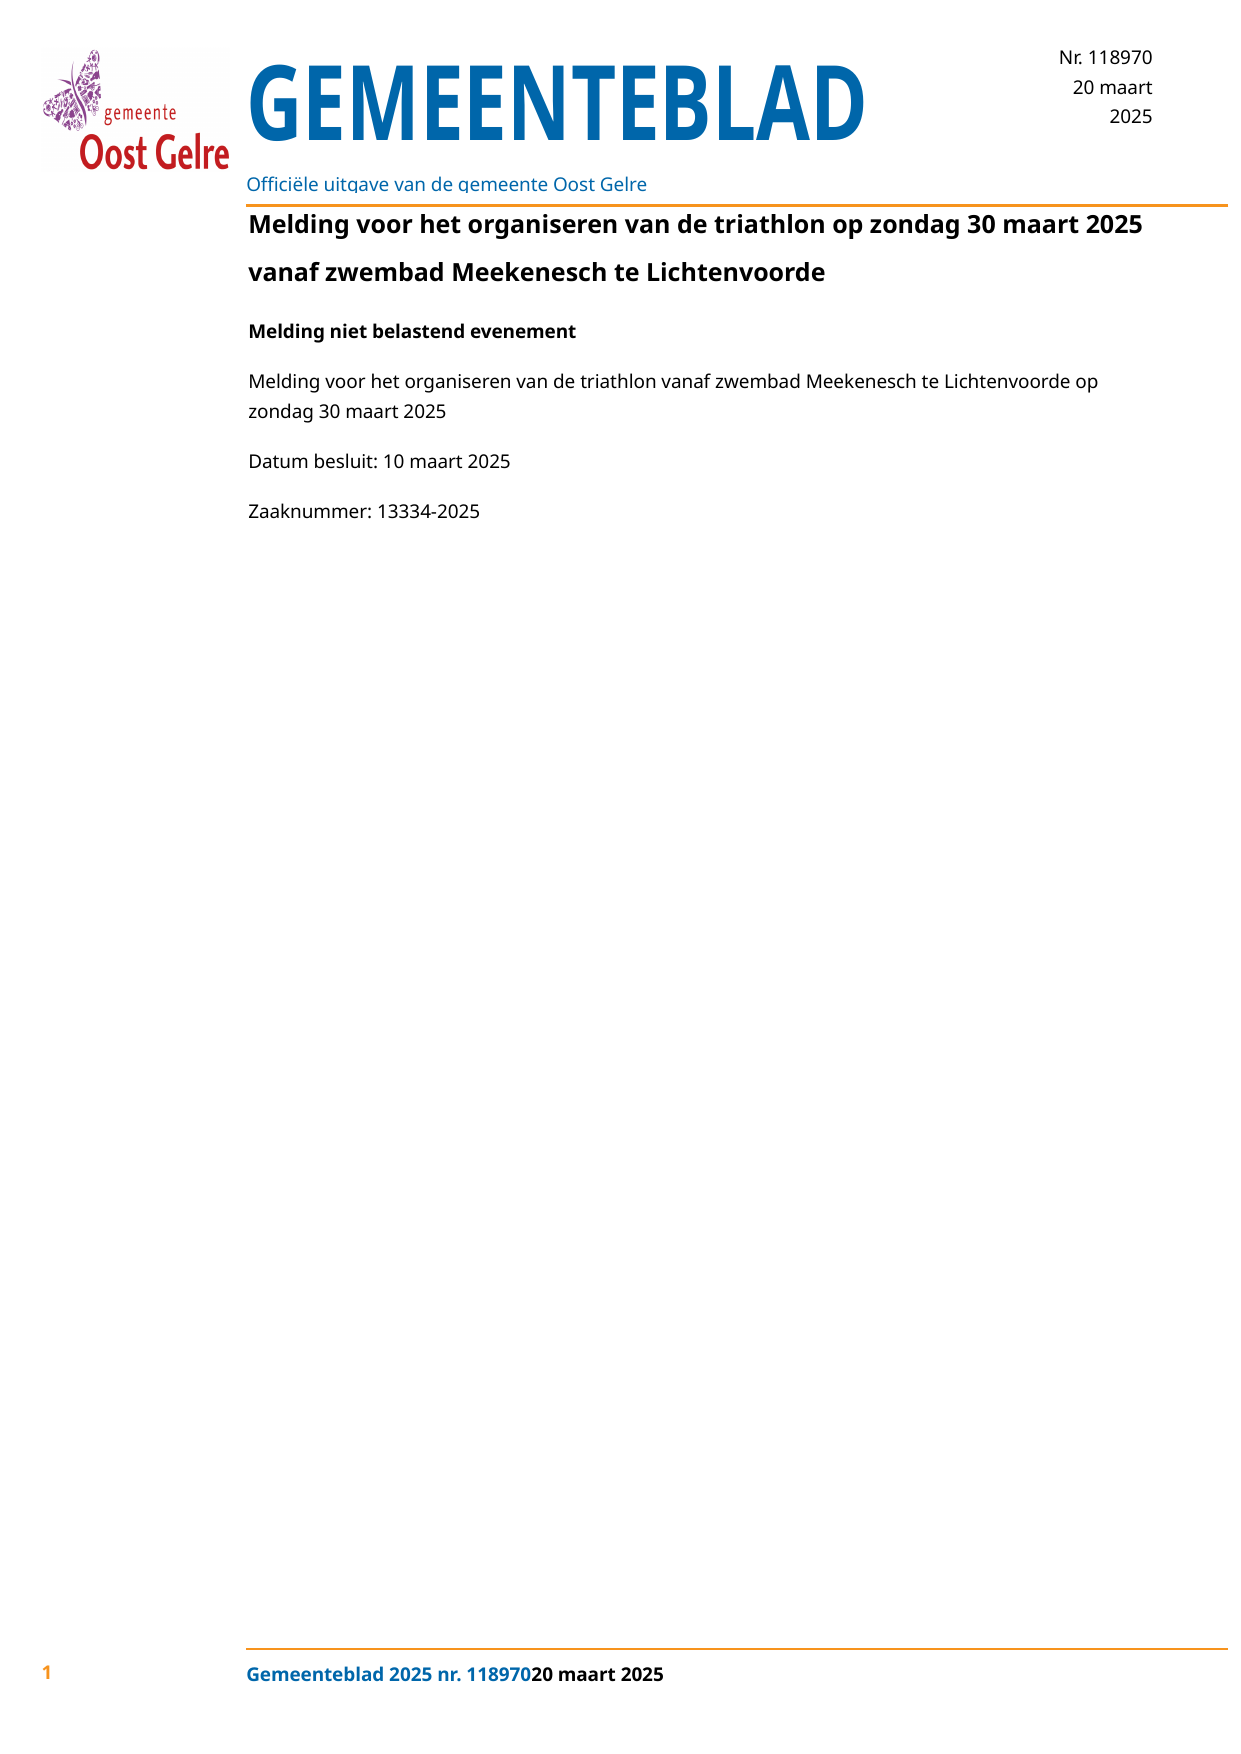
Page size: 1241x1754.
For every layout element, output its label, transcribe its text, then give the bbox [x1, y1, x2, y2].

text Melding niet belastend evenement [248, 318, 1152, 344]
text Datum besluit: 10 maart 2025 [248, 448, 1152, 474]
text Melding voor het organiseren van de triathlon op zondag 30 maart 2025 vanaf zwembad Meekenesch te Lichtenvoorde [248, 207, 1152, 288]
picture [41, 47, 231, 172]
text Melding voor het organiseren van de triathlon vanaf zwembad Meekenesch te Lichtenvoorde op zondag 30 maart 2025 [248, 368, 1152, 424]
text Zaaknummer: 13334-2025 [248, 499, 1152, 524]
